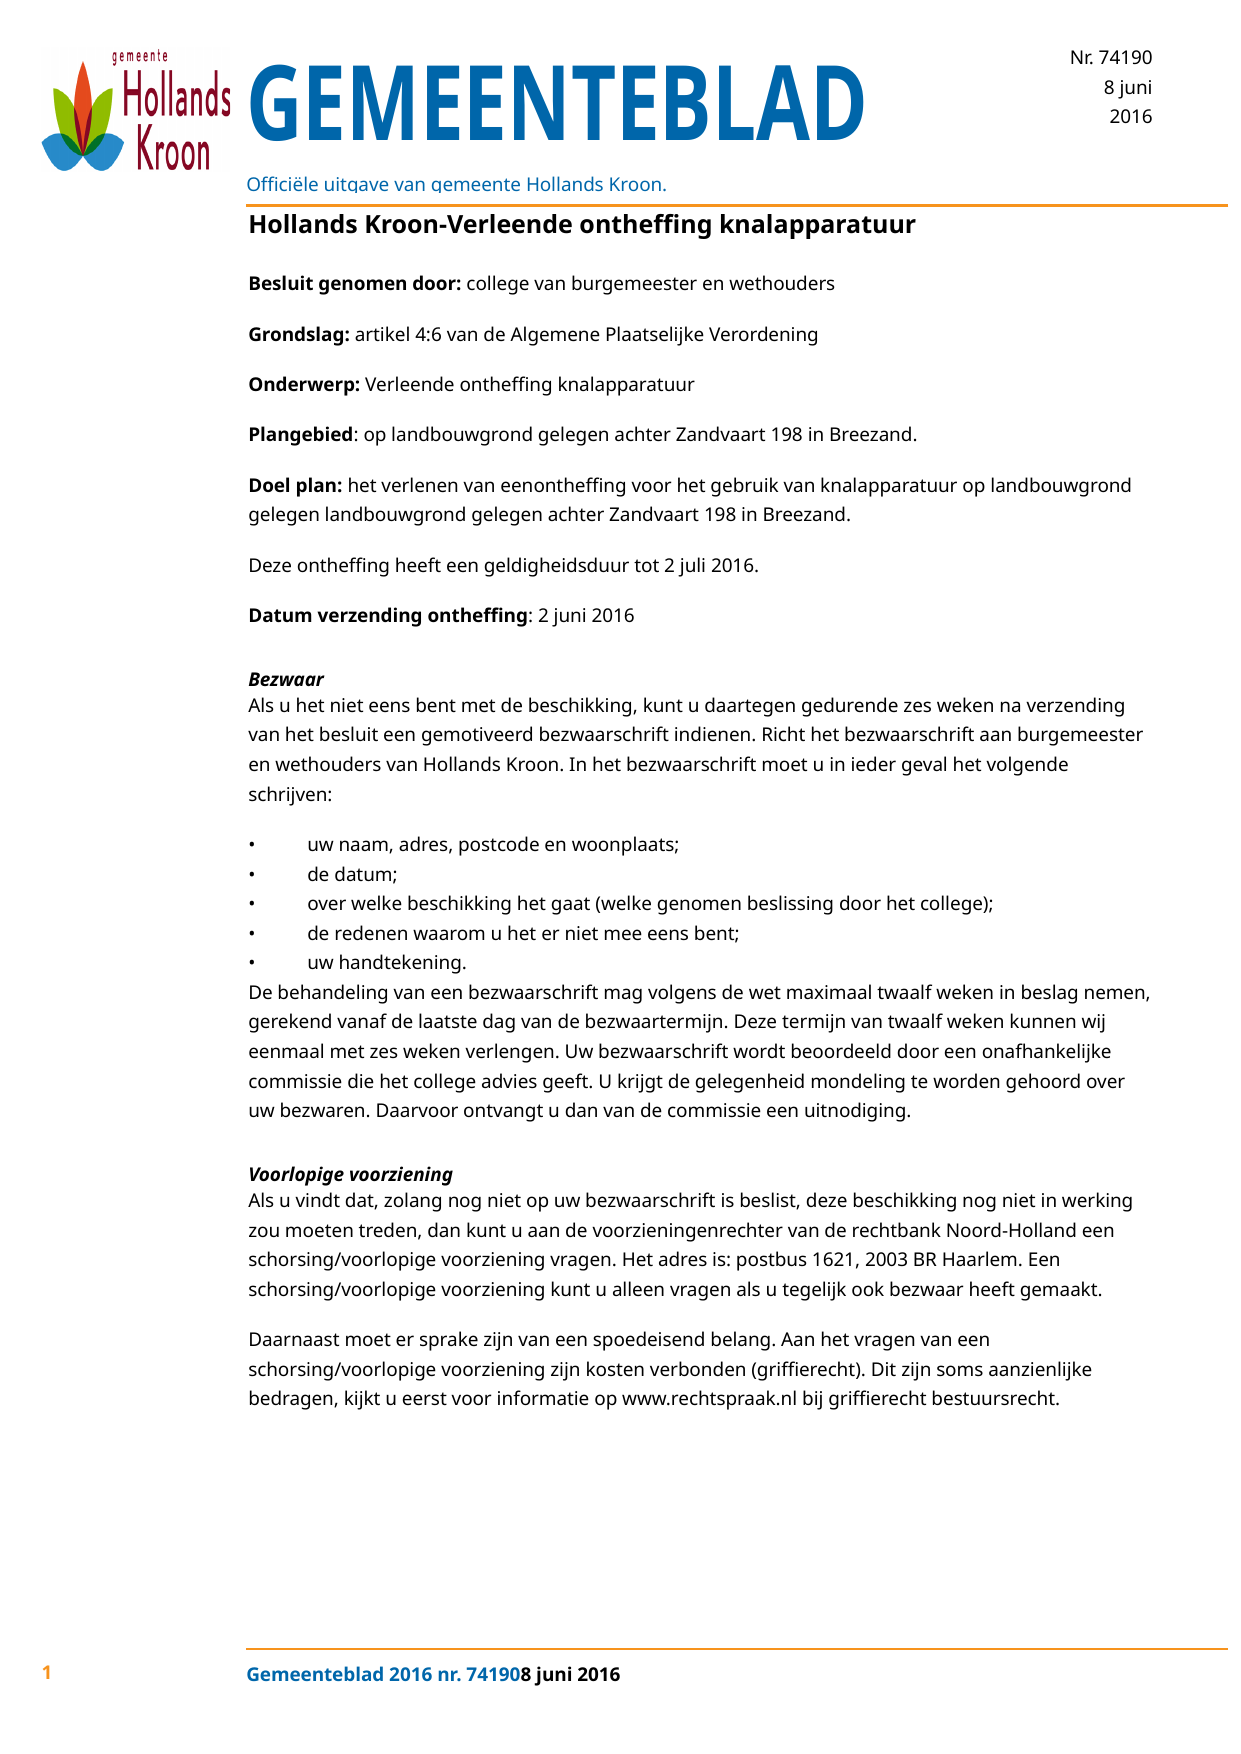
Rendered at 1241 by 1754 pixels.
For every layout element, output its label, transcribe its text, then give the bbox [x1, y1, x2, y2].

list uw handtekening. [248, 949, 1152, 975]
text Doel plan: het verlenen van eenontheffing voor het gebruik van knalapparatuur op landbouwgrond gelegen landbouwgrond gelegen achter Zandvaart 198 in Breezand. [248, 472, 1152, 527]
list de redenen waarom u het er niet mee eens bent; [248, 920, 1152, 946]
list over welke beschikking het gaat (welke genomen beslissing door het college); [248, 890, 1152, 916]
text Hollands Kroon-Verleende ontheffing knalapparatuur [248, 207, 1152, 241]
list de datum; [248, 861, 1152, 887]
text Grondslag: artikel 4:6 van de Algemene Plaatselijke Verordening [248, 321, 1152, 346]
text Deze ontheffing heeft een geldigheidsduur tot 2 juli 2016. [248, 552, 1152, 578]
text Besluit genomen door: college van burgemeester en wethouders [248, 270, 1152, 296]
text Plangebied: op landbouwgrond gelegen achter Zandvaart 198 in Breezand. [248, 422, 1152, 447]
list uw naam, adres, postcode en woonplaats; [248, 831, 1152, 857]
text Als u het niet eens bent met de beschikking, kunt u daartegen gedurende zes weken na verzending van het besluit een gemotiveerd bezwaarschrift indienen. Richt het bezwaarschrift aan burgemeester en wethouders van Hollands Kroon. In het bezwaarschrift moet u in ieder geval het volgende schrijven: [248, 692, 1152, 807]
text De behandeling van een bezwaarschrift mag volgens de wet maximaal twaalf weken in beslag nemen, gerekend vanaf de laatste dag van de bezwaartermijn. Deze termijn van twaalf weken kunnen wij eenmaal met zes weken verlengen. Uw bezwaarschrift wordt beoordeeld door een onafhankelijke commissie die het college advies geeft. U krijgt de gelegenheid mondeling te worden gehoord over uw bezwaren. Daarvoor ontvangt u dan van de commissie een uitnodiging. [248, 979, 1152, 1123]
text Voorlopige voorziening [248, 1161, 1152, 1187]
text Als u vindt dat, zolang nog niet op uw bezwaarschrift is beslist, deze beschikking nog niet in werking zou moeten treden, dan kunt u aan de voorzieningenrechter van de rechtbank Noord-Holland een schorsing/voorlopige voorziening vragen. Het adres is: postbus 1621, 2003 BR Haarlem. Een schorsing/voorlopige voorziening kunt u alleen vragen als u tegelijk ook bezwaar heeft gemaakt. [248, 1187, 1152, 1302]
text Daarnaast moet er sprake zijn van een spoedeisend belang. Aan het vragen van een schorsing/voorlopige voorziening zijn kosten verbonden (griffierecht). Dit zijn soms aanzienlijke bedragen, kijkt u eerst voor informatie op www.rechtspraak.nl bij griffierecht bestuursrecht. [248, 1326, 1152, 1411]
text Datum verzending ontheffing: 2 juni 2016 [248, 602, 1152, 628]
picture [41, 47, 231, 172]
text Onderwerp: Verleende ontheffing knalapparatuur [248, 371, 1152, 397]
text Bezwaar [248, 666, 1152, 692]
